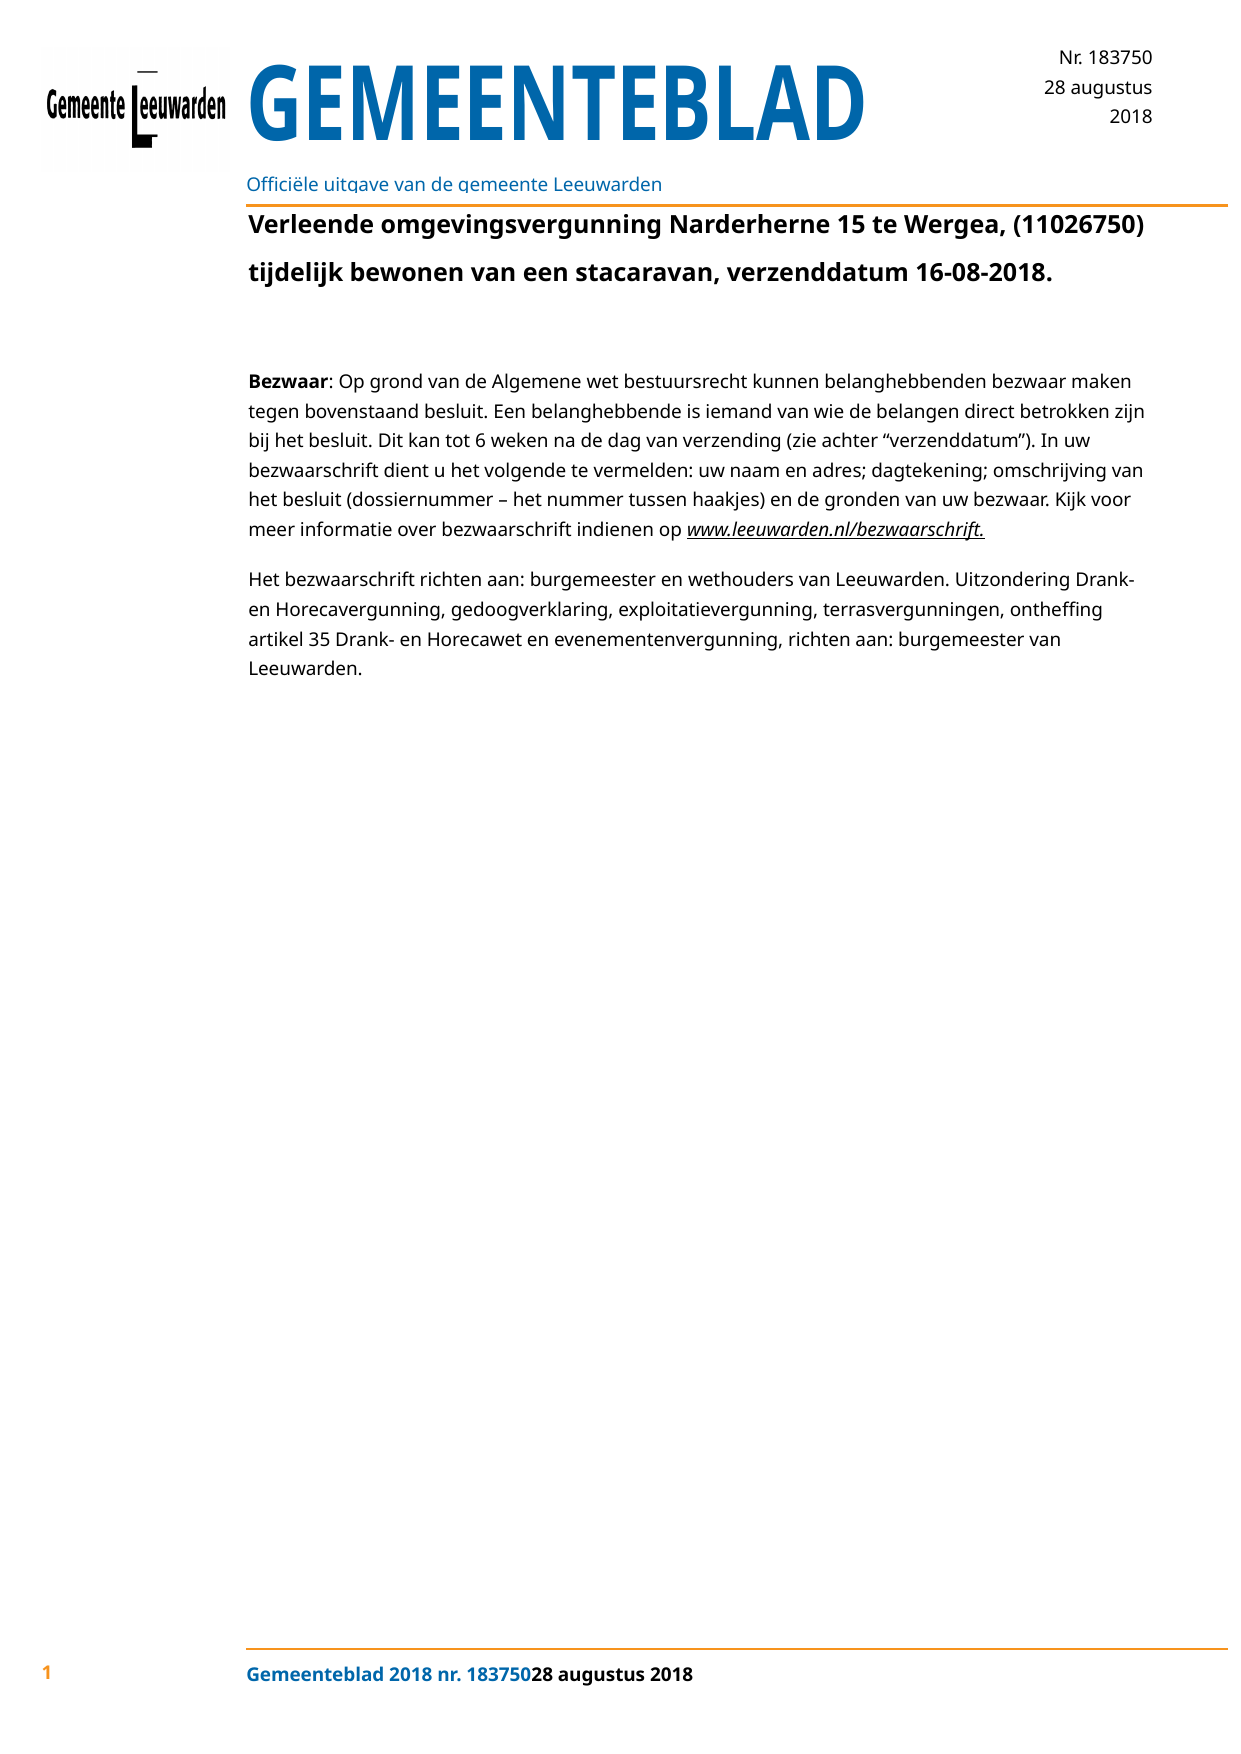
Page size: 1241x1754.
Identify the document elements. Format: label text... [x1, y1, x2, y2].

text Het bezwaarschrift richten aan: burgemeester en wethouders van Leeuwarden. Uitzondering Drank- en Horecavergunning, gedoogverklaring, exploitatievergunning, terrasvergunningen, ontheffing artikel 35 Drank- en Horecawet en evenementenvergunning, richten aan: burgemeester van Leeuwarden. [248, 567, 1152, 681]
text Verleende omgevingsvergunning Narderherne 15 te Wergea, (11026750) tijdelijk bewonen van een stacaravan, verzenddatum 16-08-2018. [248, 207, 1152, 288]
text Bezwaar: Op grond van de Algemene wet bestuursrecht kunnen belanghebbenden bezwaar maken tegen bovenstaand besluit. Een belanghebbende is iemand van wie de belangen direct betrokken zijn bij het besluit. Dit kan tot 6 weken na de dag van verzending (zie achter “verzenddatum”). In uw bezwaarschrift dient u het volgende te vermelden: uw naam en adres; dagtekening; omschrijving van het besluit (dossiernummer – het nummer tussen haakjes) en de gronden van uw bezwaar. Kijk voor meer informatie over bezwaarschrift indienen op www.leeuwarden.nl/bezwaarschrift. [248, 368, 1152, 542]
picture [41, 47, 231, 172]
